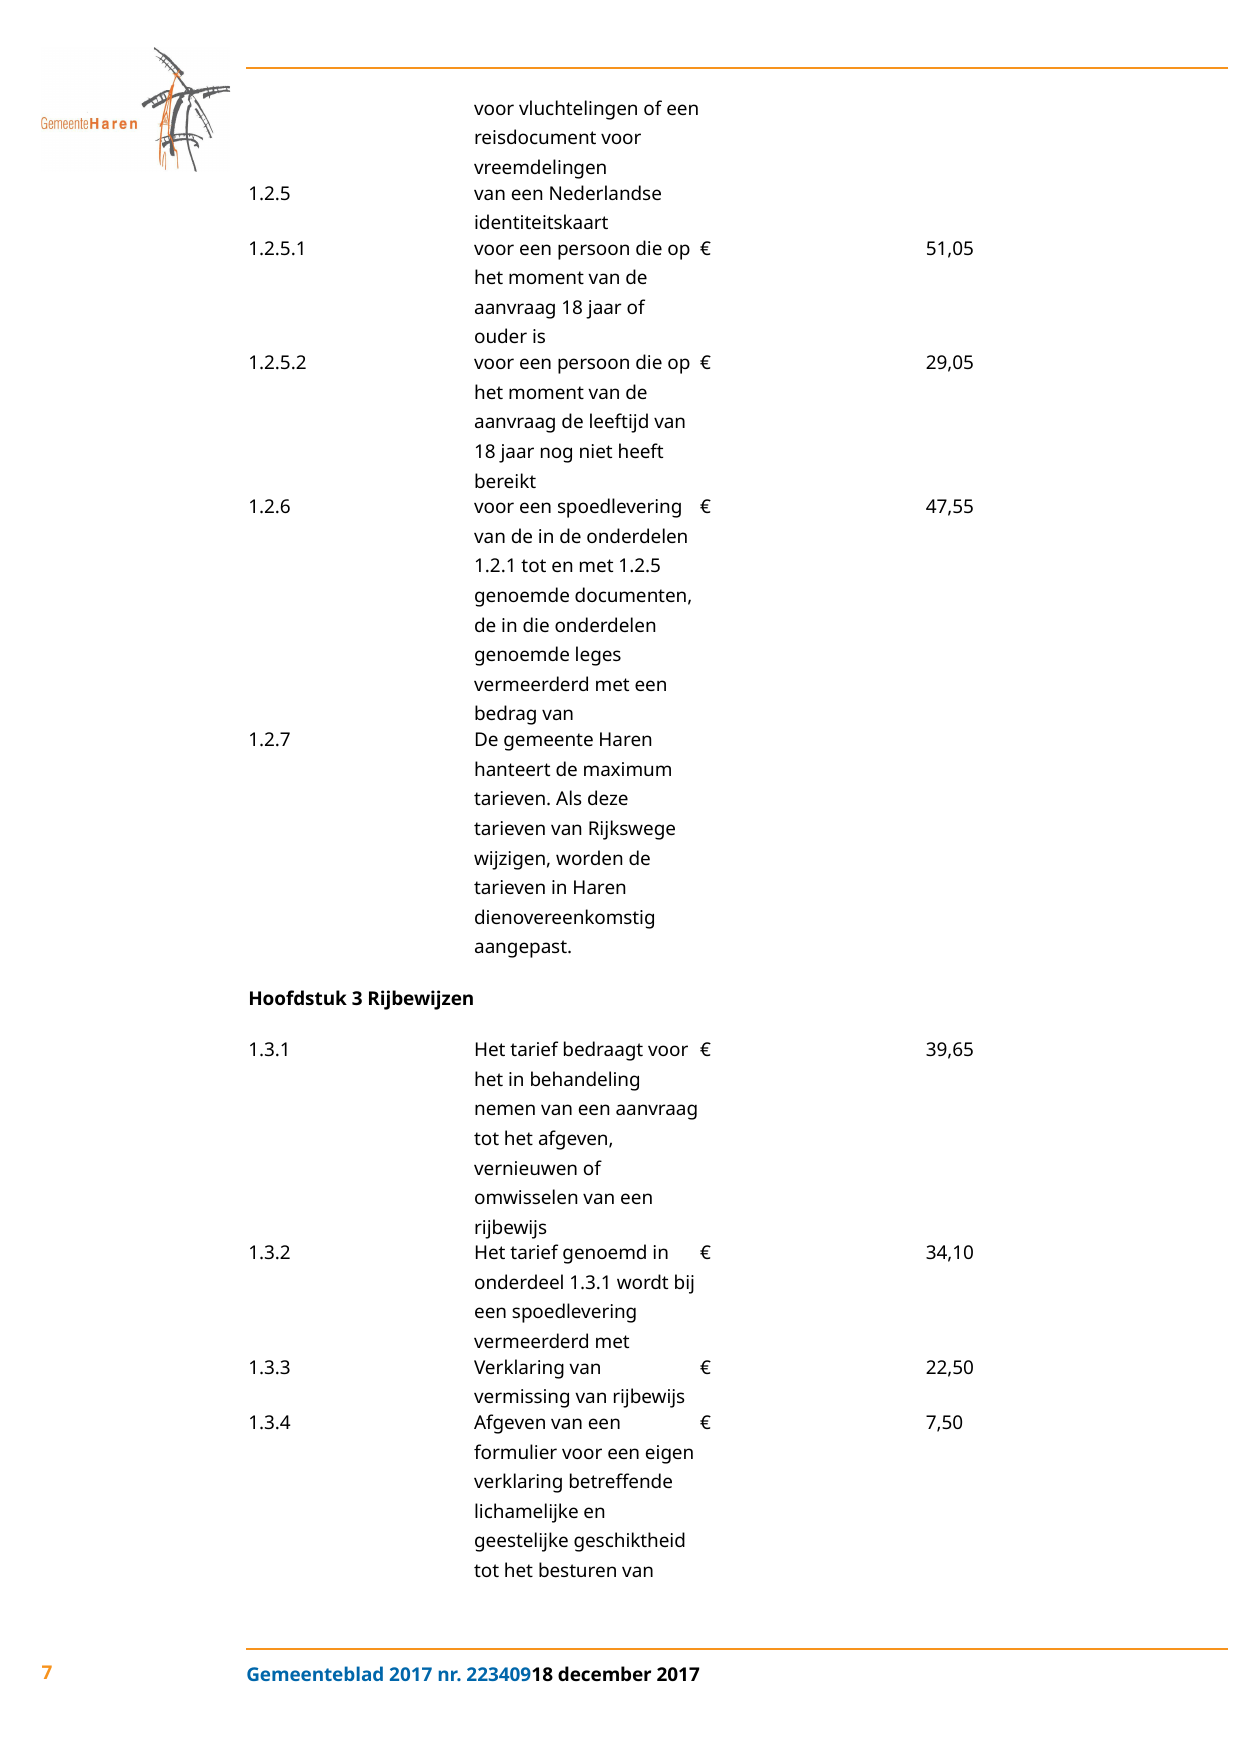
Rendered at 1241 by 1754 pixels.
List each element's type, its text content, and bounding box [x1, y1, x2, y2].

table_cell [926, 959, 1152, 985]
table_cell Het tarief bedraagt voor het in behandeling nemen van een aanvraag tot het afgeven, vernieuwen of omwisselen van een rijbewijs [474, 1036, 700, 1239]
table_cell € [700, 494, 926, 726]
table_cell 34,10 [926, 1240, 1152, 1354]
table_cell De gemeente Haren hanteert de maximum tarieven. Als deze tarieven van Rijkswege wijzigen, worden de tarieven in Haren dienovereenkomstig aangepast. [474, 726, 700, 959]
table_cell 1.2.5.1 [248, 235, 474, 349]
table_cell [474, 1011, 700, 1036]
table_cell [700, 1011, 926, 1036]
table_cell Hoofdstuk 3 Rijbewijzen [248, 985, 1152, 1011]
table_cell 29,05 [926, 350, 1152, 493]
table_cell 1.2.7 [248, 726, 474, 959]
table_cell [700, 180, 926, 235]
table_cell 22,50 [926, 1354, 1152, 1409]
table_cell [700, 959, 926, 985]
table_cell [926, 726, 1152, 959]
table_cell [248, 95, 474, 180]
table_cell voor een persoon die op het moment van de aanvraag de leeftijd van 18 jaar nog niet heeft bereikt [474, 350, 700, 493]
table_cell voor een persoon die op het moment van de aanvraag 18 jaar of ouder is [474, 235, 700, 349]
table_cell 1.2.5.2 [248, 350, 474, 493]
table_cell 51,05 [926, 235, 1152, 349]
table_cell [700, 95, 926, 180]
table_cell [700, 726, 926, 959]
table_cell 1.3.4 [248, 1409, 474, 1583]
table_cell Het tarief genoemd in onderdeel 1.3.1 wordt bij een spoedlevering vermeerderd met [474, 1240, 700, 1354]
table_cell € [700, 1240, 926, 1354]
table_cell 7,50 [926, 1409, 1152, 1583]
table_cell 1.3.3 [248, 1354, 474, 1409]
table_cell € [700, 350, 926, 493]
table_cell [248, 959, 474, 985]
table_cell voor een spoedlevering van de in de onderdelen 1.2.1 tot en met 1.2.5 genoemde documenten, de in die onderdelen genoemde leges vermeerderd met een bedrag van [474, 494, 700, 726]
table_cell € [700, 1354, 926, 1409]
table_cell 1.2.6 [248, 494, 474, 726]
table_cell [926, 95, 1152, 180]
table_cell 1.3.2 [248, 1240, 474, 1354]
table_cell 39,65 [926, 1036, 1152, 1239]
table_cell Verklaring van vermissing van rijbewijs [474, 1354, 700, 1409]
table_cell [926, 1011, 1152, 1036]
table_cell € [700, 235, 926, 349]
table_cell van een Nederlandse identiteitskaart [474, 180, 700, 235]
table_cell [926, 180, 1152, 235]
table_cell Afgeven van een formulier voor een eigen verklaring betreffende lichamelijke en geestelijke geschiktheid tot het besturen van [474, 1409, 700, 1583]
table_cell 1.2.5 [248, 180, 474, 235]
table_cell 1.3.1 [248, 1036, 474, 1239]
picture [41, 47, 231, 172]
table_cell € [700, 1409, 926, 1583]
table_cell [474, 959, 700, 985]
table_cell [248, 1011, 474, 1036]
table_cell € [700, 1036, 926, 1239]
table_cell 47,55 [926, 494, 1152, 726]
table_cell voor vluchtelingen of een reisdocument voor vreemdelingen [474, 95, 700, 180]
